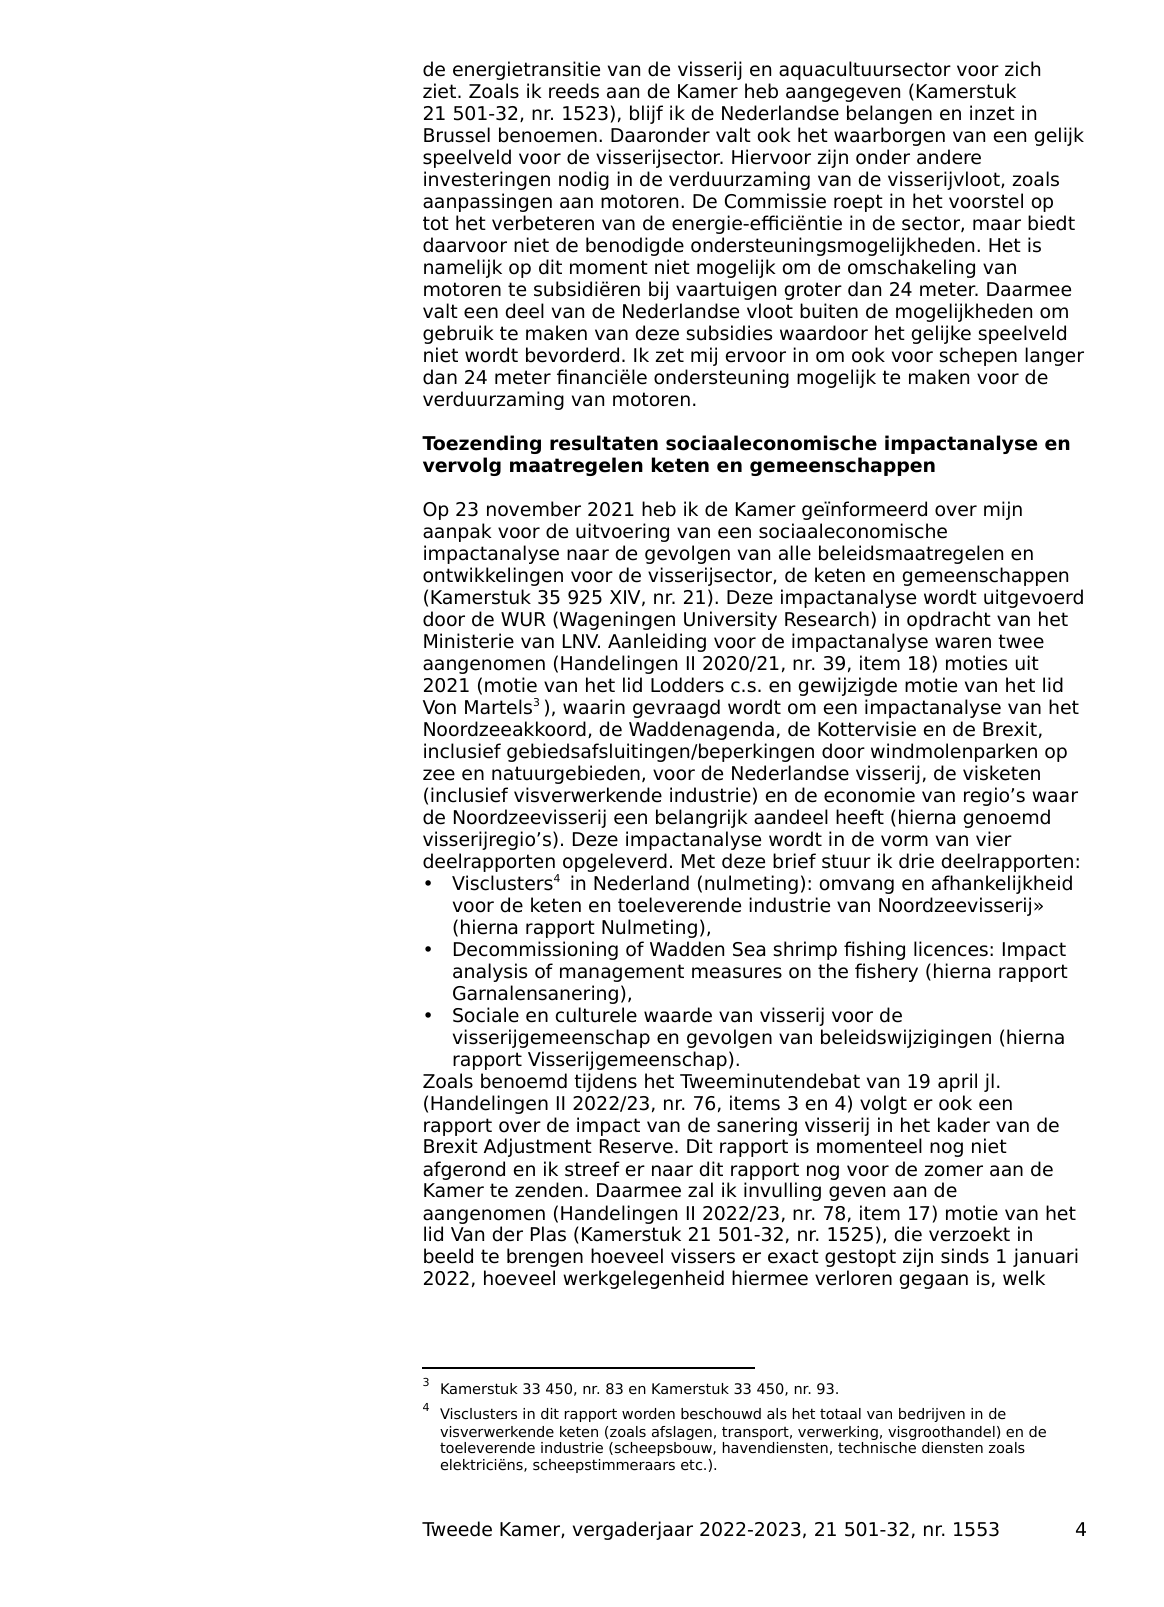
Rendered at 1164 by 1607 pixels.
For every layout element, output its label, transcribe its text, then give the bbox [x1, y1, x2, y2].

text Op 23 november 2021 heb ik de Kamer geïnformeerd over mijn aanpak voor de uitvoering van een sociaaleconomische impactanalyse naar de gevolgen van alle beleidsmaatregelen en ontwikkelingen voor de visserijsector, de keten en gemeenschappen (Kamerstuk 35 925 XIV, nr. 21). Deze impactanalyse wordt uitgevoerd door de WUR (Wageningen University Research) in opdracht van het Ministerie van LNV. Aanleiding voor de impactanalyse waren twee aangenomen (Handelingen II 2020/21, nr. 39, item 18) moties uit 2021 (motie van het lid Lodders c.s. en gewijzigde motie van het lid Von Martels), waarin gevraagd wordt om een impactanalyse van het Noordzeeakkoord, de Waddenagenda, de Kottervisie en de Brexit, inclusief gebiedsafsluitingen/beperkingen door windmolenparken op zee en natuurgebieden, voor de Nederlandse visserij, de visketen (inclusief visverwerkende industrie) en de economie van regio’s waar de Noordzeevisserij een belangrijk aandeel heeft (hierna genoemd visserijregio’s). Deze impactanalyse wordt in de vorm van vier deelrapporten opgeleverd. Met deze brief stuur ik drie deelrapporten: [422, 499, 1087, 873]
text • Sociale en culturele waarde van visserij voor de visserijgemeenschap en gevolgen van beleidswijzigingen (hierna rapport Visserijgemeenschap). [422, 1004, 1087, 1071]
text • Visclusters in Nederland (nulmeting): omvang en afhankelijkheid voor de keten en toeleverende industrie van Noordzeevisserij» (hierna rapport Nulmeting), [422, 873, 1087, 939]
text Kamerstuk 33 450, nr. 83 en Kamerstuk 33 450, nr. 93. [422, 1377, 1087, 1399]
subtitle Toezending resultaten sociaaleconomische impactanalyse en vervolg maatregelen keten en gemeenschappen [422, 433, 1087, 477]
text • Decommissioning of Wadden Sea shrimp fishing licences: Impact analysis of management measures on the fishery (hierna rapport Garnalensanering), [422, 939, 1087, 1004]
text de energietransitie van de visserij en aquacultuursector voor zich ziet. Zoals ik reeds aan de Kamer heb aangegeven (Kamerstuk 21 501-32, nr. 1523), blijf ik de Nederlandse belangen en inzet in Brussel benoemen. Daaronder valt ook het waarborgen van een gelijk speelveld voor de visserijsector. Hiervoor zijn onder andere investeringen nodig in de verduurzaming van de visserijvloot, zoals aanpassingen aan motoren. De Commissie roept in het voorstel op tot het verbeteren van de energie-efficiëntie in de sector, maar biedt daarvoor niet de benodigde ondersteuningsmogelijkheden. Het is namelijk op dit moment niet mogelijk om de omschakeling van motoren te subsidiëren bij vaartuigen groter dan 24 meter. Daarmee valt een deel van de Nederlandse vloot buiten de mogelijkheden om gebruik te maken van deze subsidies waardoor het gelijke speelveld niet wordt bevorderd. Ik zet mij ervoor in om ook voor schepen langer dan 24 meter financiële ondersteuning mogelijk te maken voor de verduurzaming van motoren. [422, 59, 1087, 411]
text Zoals benoemd tijdens het Tweeminutendebat van 19 april jl. (Handelingen II 2022/23, nr. 76, items 3 en 4) volgt er ook een rapport over de impact van de sanering visserij in het kader van de Brexit Adjustment Reserve. Dit rapport is momenteel nog niet afgerond en ik streef er naar dit rapport nog voor de zomer aan de Kamer te zenden. Daarmee zal ik invulling geven aan de aangenomen (Handelingen II 2022/23, nr. 78, item 17) motie van het lid Van der Plas (Kamerstuk 21 501-32, nr. 1525), die verzoekt in beeld te brengen hoeveel vissers er exact gestopt zijn sinds 1 januari 2022, hoeveel werkgelegenheid hiermee verloren gegaan is, welk [422, 1071, 1087, 1290]
text Visclusters in dit rapport worden beschouwd als het totaal van bedrijven in de visverwerkende keten (zoals afslagen, transport, verwerking, visgroothandel) en de toeleverende industrie (scheepsbouw, havendiensten, technische diensten zoals elektriciëns, scheepstimmeraars etc.). [422, 1402, 1087, 1474]
